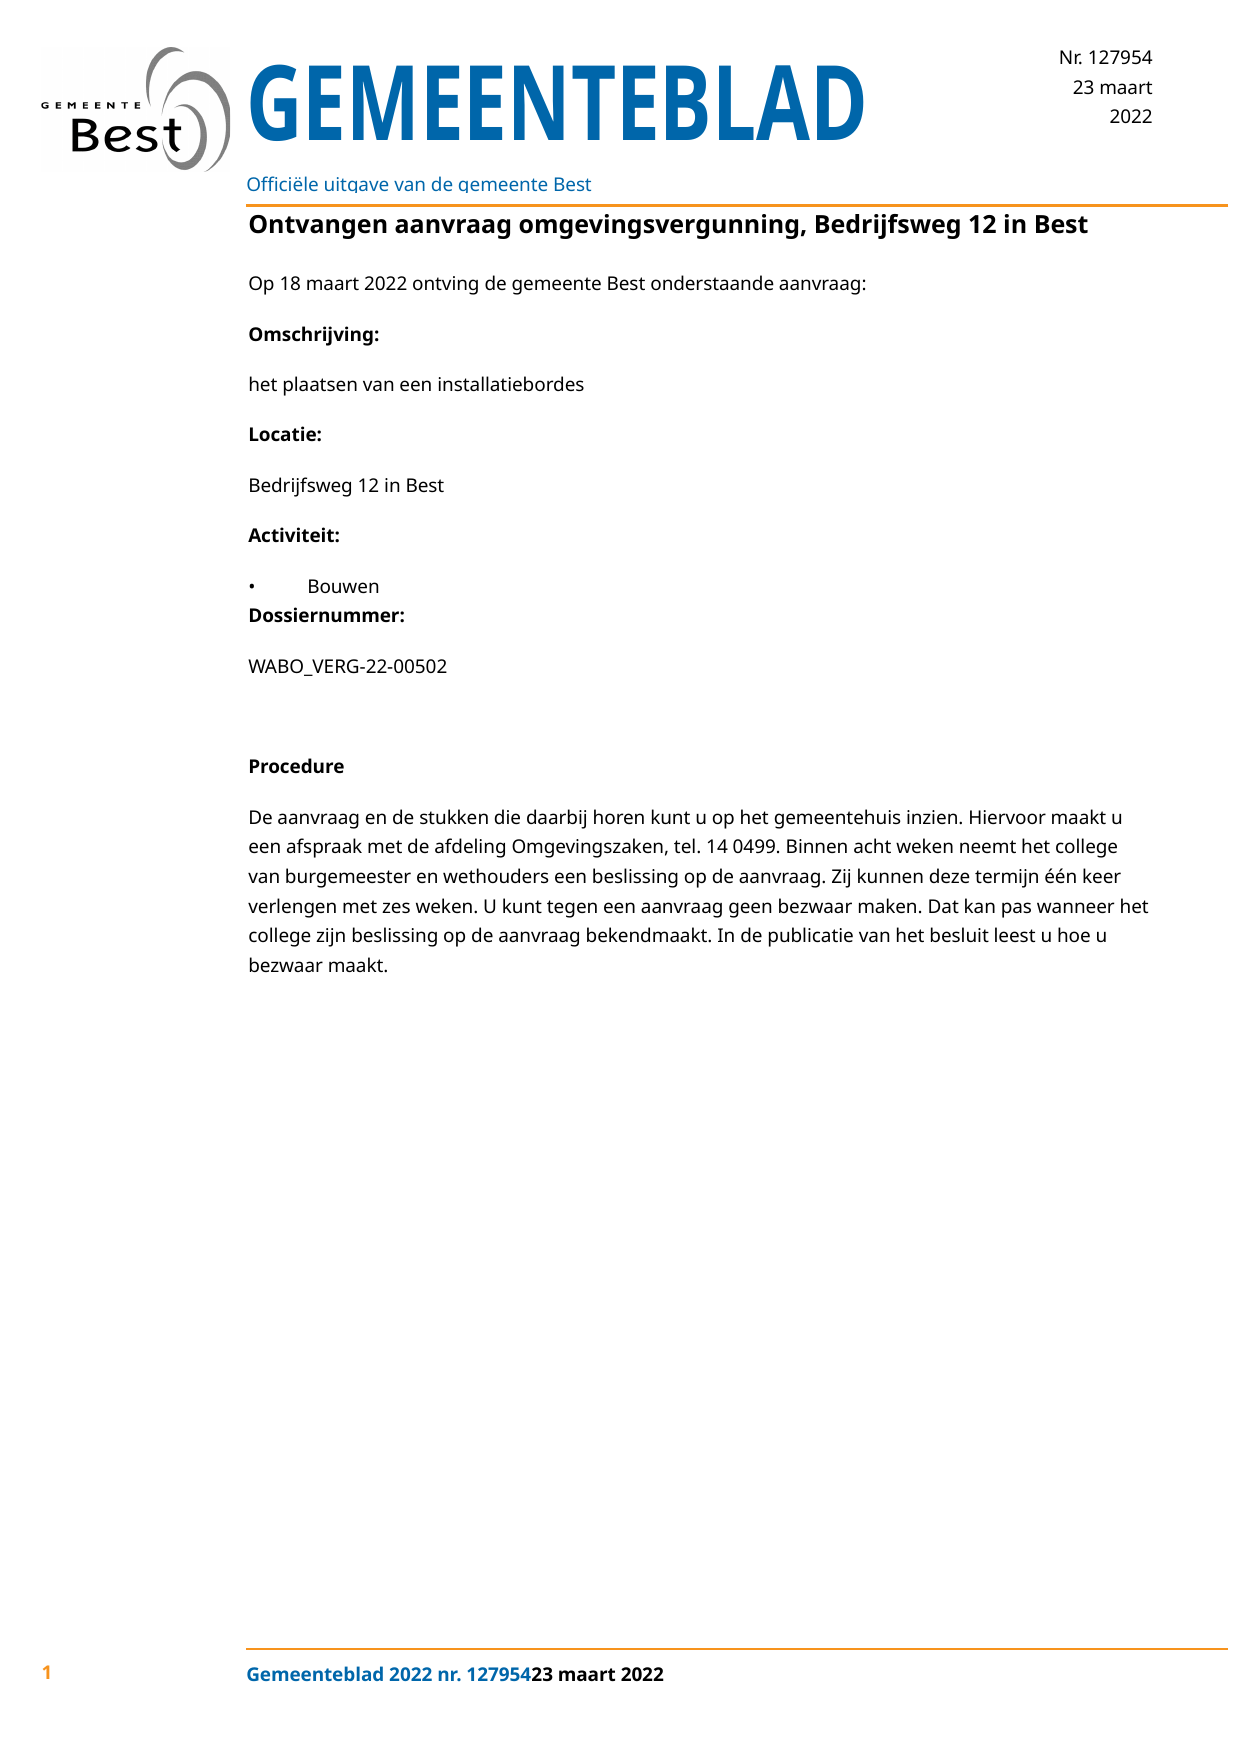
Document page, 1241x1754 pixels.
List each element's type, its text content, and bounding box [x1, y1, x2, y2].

picture [41, 47, 231, 172]
text Dossiernummer: [248, 602, 1152, 628]
text Omschrijving: [248, 321, 1152, 346]
text WABO_VERG-22-00502 [248, 653, 1152, 678]
list Bouwen [248, 573, 1152, 598]
text Ontvangen aanvraag omgevingsvergunning, Bedrijfsweg 12 in Best [248, 207, 1152, 241]
text Procedure [248, 754, 1152, 779]
text Op 18 maart 2022 ontving de gemeente Best onderstaande aanvraag: [248, 270, 1152, 296]
text Bedrijfsweg 12 in Best [248, 472, 1152, 498]
text het plaatsen van een installatiebordes [248, 371, 1152, 397]
text Locatie: [248, 422, 1152, 447]
text De aanvraag en de stukken die daarbij horen kunt u op het gemeentehuis inzien. Hiervoor maakt u een afspraak met de afdeling Omgevingszaken, tel. 14 0499. Binnen acht weken neemt het college van burgemeester en wethouders een beslissing op de aanvraag. Zij kunnen deze termijn één keer verlengen met zes weken. U kunt tegen een aanvraag geen bezwaar maken. Dat kan pas wanneer het college zijn beslissing op de aanvraag bekendmaakt. In de publicatie van het besluit leest u hoe u bezwaar maakt. [248, 804, 1152, 978]
text Activiteit: [248, 522, 1152, 548]
